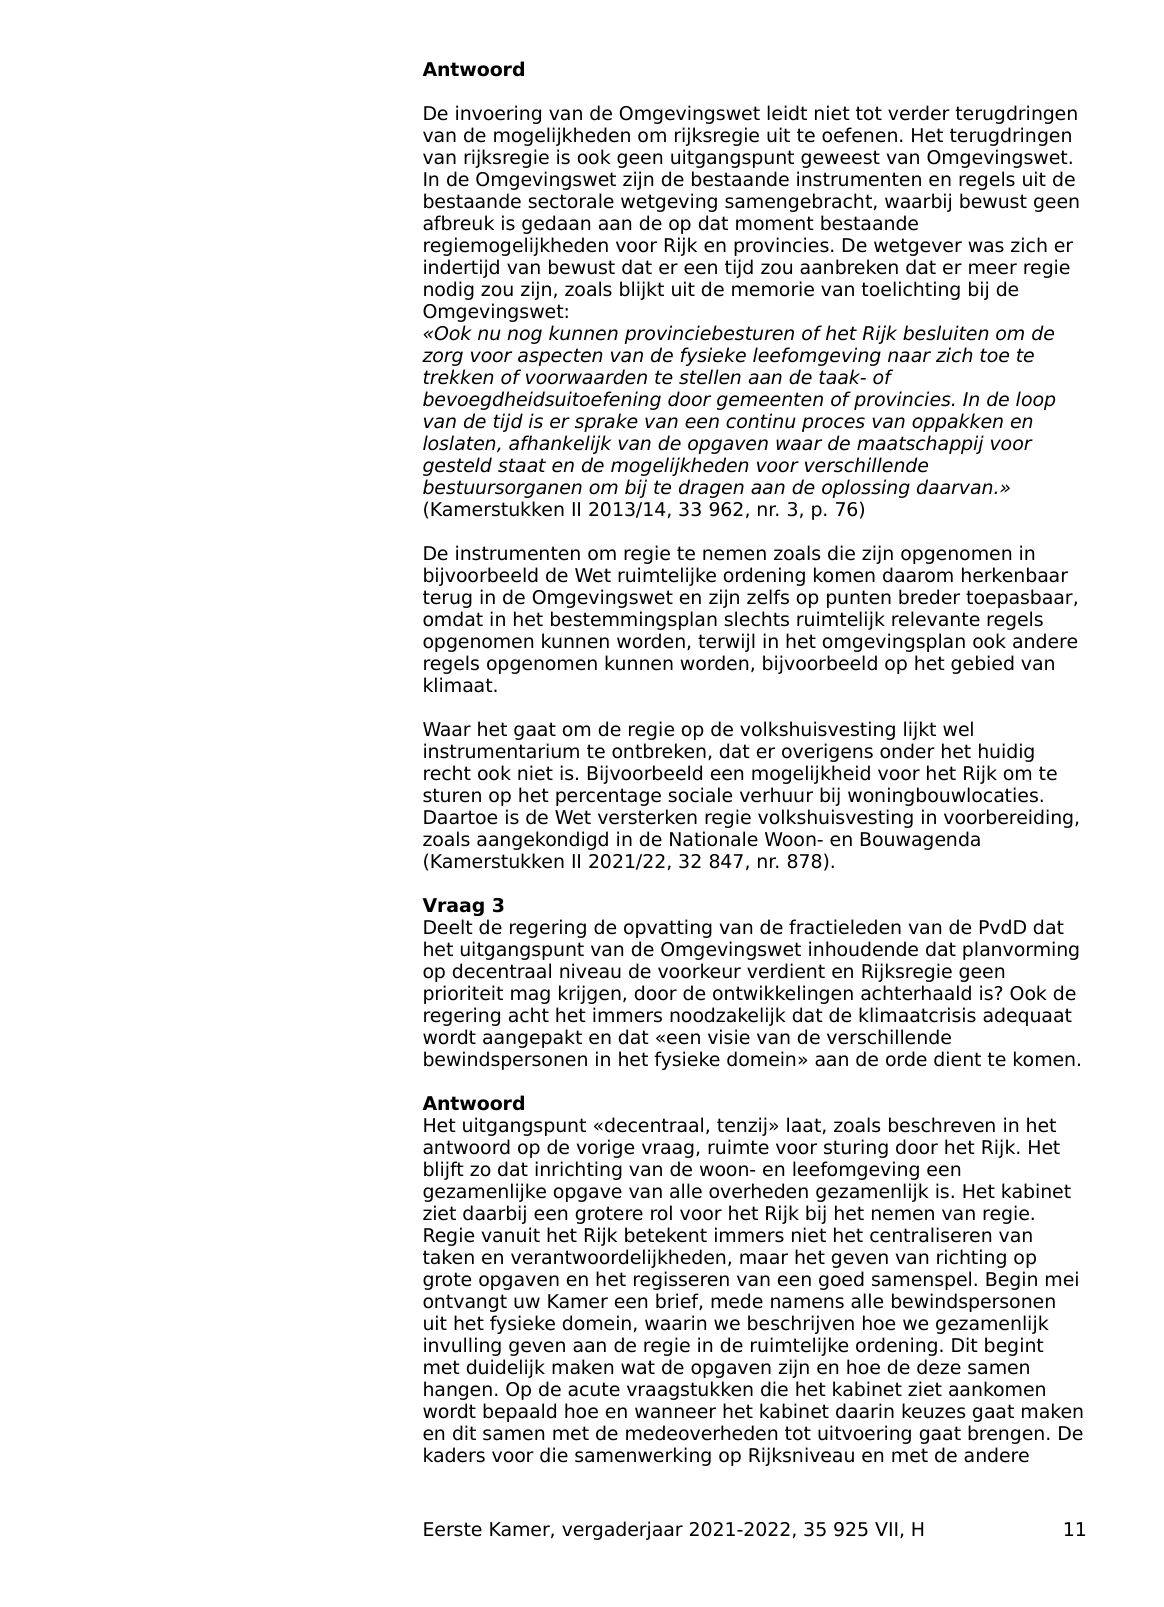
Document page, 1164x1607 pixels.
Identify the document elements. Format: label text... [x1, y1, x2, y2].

subtitle Vraag 3 [422, 895, 1087, 917]
text «Ook nu nog kunnen provinciebesturen of het Rijk besluiten om de zorg voor aspecten van de fysieke leefomgeving naar zich toe te trekken of voorwaarden te stellen aan de taak- of bevoegdheidsuitoefening door gemeenten of provincies. In de loop van de tijd is er sprake van een continu proces van oppakken en loslaten, afhankelijk van de opgaven waar de maatschappij voor gesteld staat en de mogelijkheden voor verschillende bestuursorganen om bij te dragen aan de oplossing daarvan.» (Kamerstukken II 2013/14, 33 962, nr. 3, p. 76) [422, 323, 1087, 521]
subtitle Antwoord [422, 59, 1087, 81]
text Het uitgangspunt «decentraal, tenzij» laat, zoals beschreven in het antwoord op de vorige vraag, ruimte voor sturing door het Rijk. Het blijft zo dat inrichting van de woon- en leefomgeving een gezamenlijke opgave van alle overheden gezamenlijk is. Het kabinet ziet daarbij een grotere rol voor het Rijk bij het nemen van regie. Regie vanuit het Rijk betekent immers niet het centraliseren van taken en verantwoordelijkheden, maar het geven van richting op grote opgaven en het regisseren van een goed samenspel. Begin mei ontvangt uw Kamer een brief, mede namens alle bewindspersonen uit het fysieke domein, waarin we beschrijven hoe we gezamenlijk invulling geven aan de regie in de ruimtelijke ordening. Dit begint met duidelijk maken wat de opgaven zijn en hoe de deze samen hangen. Op de acute vraagstukken die het kabinet ziet aankomen wordt bepaald hoe en wanneer het kabinet daarin keuzes gaat maken en dit samen met de medeoverheden tot uitvoering gaat brengen. De kaders voor die samenwerking op Rijksniveau en met de andere [422, 1115, 1087, 1467]
text Deelt de regering de opvatting van de fractieleden van de PvdD dat het uitgangspunt van de Omgevingswet inhoudende dat planvorming op decentraal niveau de voorkeur verdient en Rijksregie geen prioriteit mag krijgen, door de ontwikkelingen achterhaald is? Ook de regering acht het immers noodzakelijk dat de klimaatcrisis adequaat wordt aangepakt en dat «een visie van de verschillende bewindspersonen in het fysieke domein» aan de orde dient te komen. [422, 917, 1087, 1071]
text De instrumenten om regie te nemen zoals die zijn opgenomen in bijvoorbeeld de Wet ruimtelijke ordening komen daarom herkenbaar terug in de Omgevingswet en zijn zelfs op punten breder toepasbaar, omdat in het bestemmingsplan slechts ruimtelijk relevante regels opgenomen kunnen worden, terwijl in het omgevingsplan ook andere regels opgenomen kunnen worden, bijvoorbeeld op het gebied van klimaat. [422, 543, 1087, 697]
subtitle Antwoord [422, 1093, 1087, 1115]
text Waar het gaat om de regie op de volkshuisvesting lijkt wel instrumentarium te ontbreken, dat er overigens onder het huidig recht ook niet is. Bijvoorbeeld een mogelijkheid voor het Rijk om te sturen op het percentage sociale verhuur bij woningbouwlocaties. Daartoe is de Wet versterken regie volkshuisvesting in voorbereiding, zoals aangekondigd in de Nationale Woon- en Bouwagenda (Kamerstukken II 2021/22, 32 847, nr. 878). [422, 719, 1087, 873]
text De invoering van de Omgevingswet leidt niet tot verder terugdringen van de mogelijkheden om rijksregie uit te oefenen. Het terugdringen van rijksregie is ook geen uitgangspunt geweest van Omgevingswet. In de Omgevingswet zijn de bestaande instrumenten en regels uit de bestaande sectorale wetgeving samengebracht, waarbij bewust geen afbreuk is gedaan aan de op dat moment bestaande regiemogelijkheden voor Rijk en provincies. De wetgever was zich er indertijd van bewust dat er een tijd zou aanbreken dat er meer regie nodig zou zijn, zoals blijkt uit de memorie van toelichting bij de Omgevingswet: [422, 103, 1087, 323]
